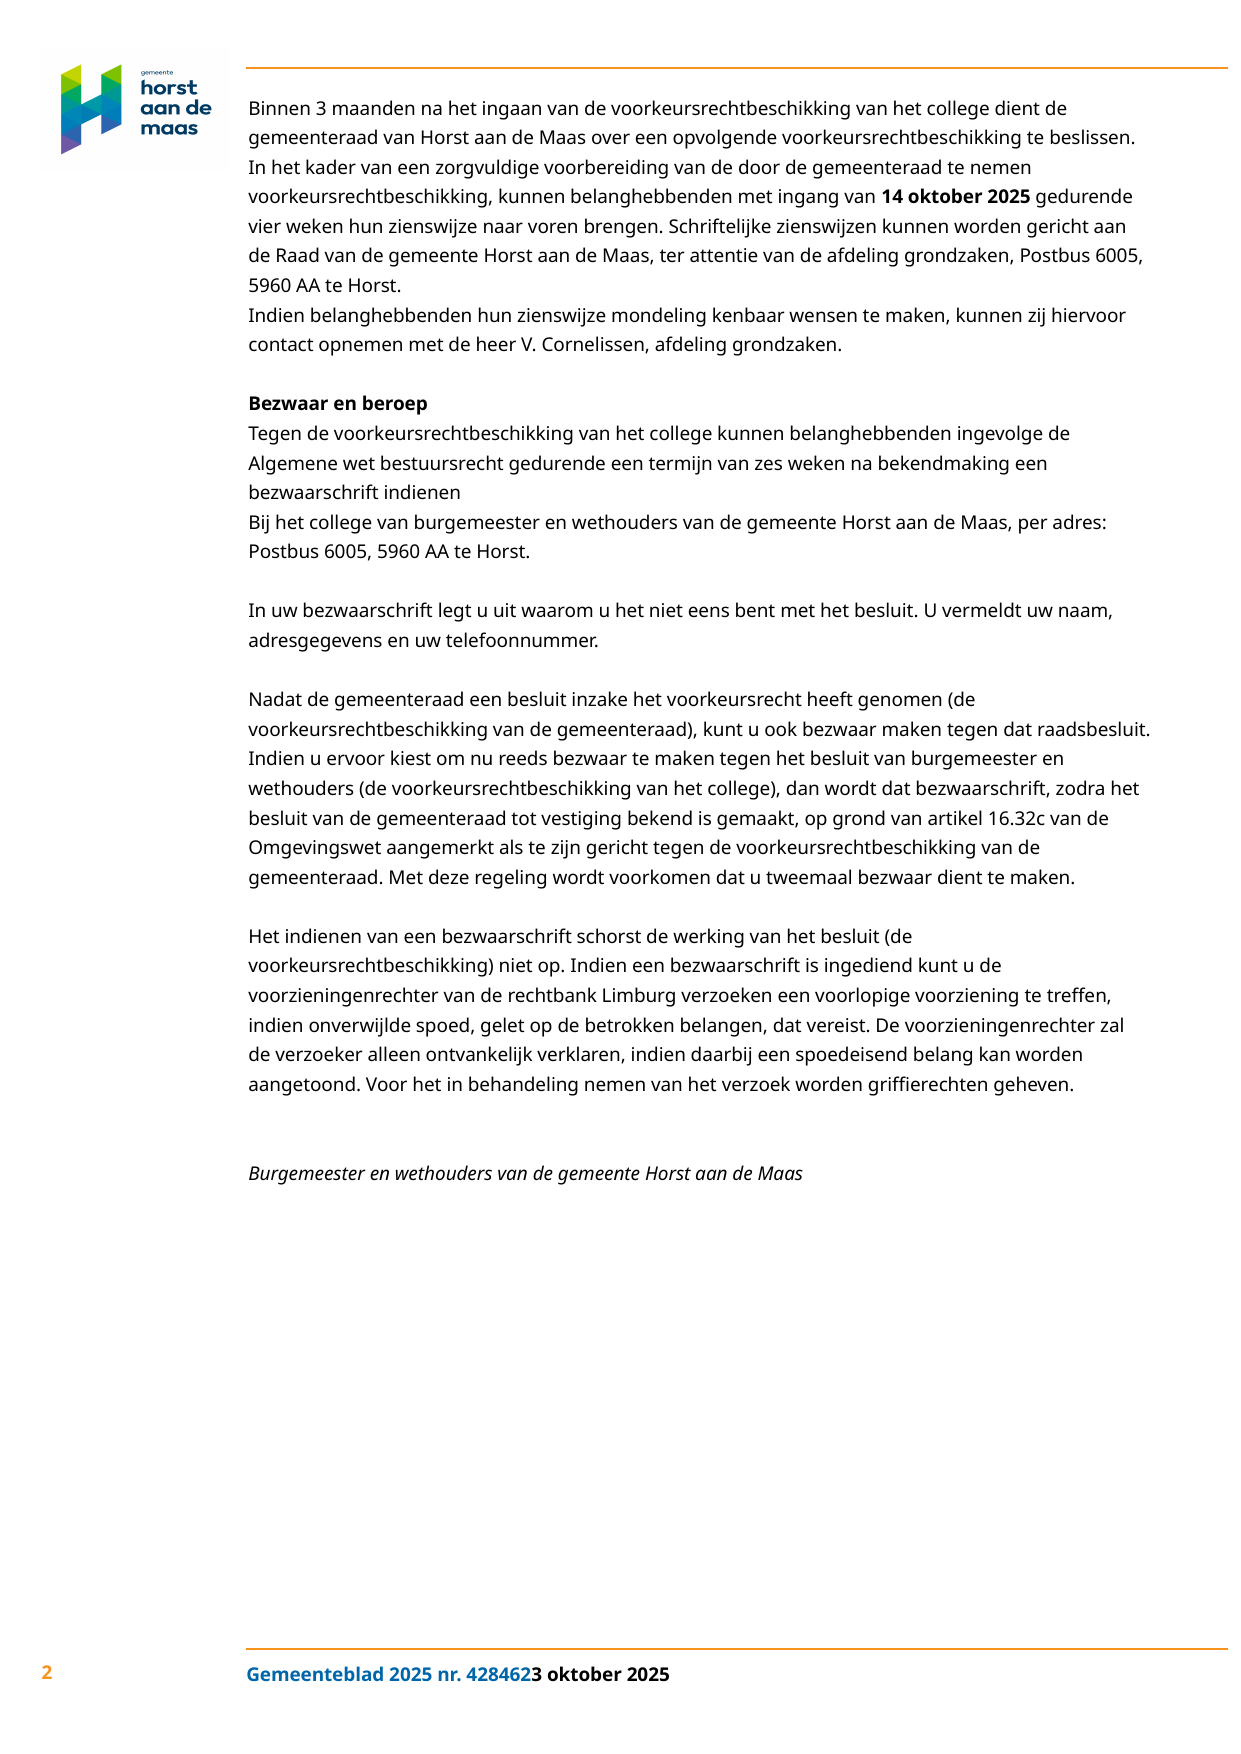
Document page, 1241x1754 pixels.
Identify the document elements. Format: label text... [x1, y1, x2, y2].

text In uw bezwaarschrift legt u uit waarom u het niet eens bent met het besluit. U vermeldt uw naam, adresgegevens en uw telefoonnummer. [248, 598, 1152, 653]
text Binnen 3 maanden na het ingaan van de voorkeursrechtbeschikking van het college dient de gemeenteraad van Horst aan de Maas over een opvolgende voorkeursrechtbeschikking te beslissen. In het kader van een zorgvuldige voorbereiding van de door de gemeenteraad te nemen voorkeursrechtbeschikking, kunnen belanghebbenden met ingang van 14 oktober 2025 gedurende vier weken hun zienswijze naar voren brengen. Schriftelijke zienswijzen kunnen worden gericht aan de Raad van de gemeente Horst aan de Maas, ter attentie van de afdeling grondzaken, Postbus 6005, 5960 AA te Horst. [248, 95, 1152, 298]
text Het indienen van een bezwaarschrift schorst de werking van het besluit (de voorkeursrechtbeschikking) niet op. Indien een bezwaarschrift is ingediend kunt u de voorzieningenrechter van de rechtbank Limburg verzoeken een voorlopige voorziening te treffen, indien onverwijlde spoed, gelet op de betrokken belangen, dat vereist. De voorzieningenrechter zal de verzoeker alleen ontvankelijk verklaren, indien daarbij een spoedeisend belang kan worden aangetoond. Voor het in behandeling nemen van het verzoek worden griffierechten geheven. [248, 923, 1152, 1097]
text Bij het college van burgemeester en wethouders van de gemeente Horst aan de Maas, per adres: Postbus 6005, 5960 AA te Horst. [248, 509, 1152, 564]
text Bezwaar en beroep [248, 391, 1152, 416]
text Tegen de voorkeursrechtbeschikking van het college kunnen belanghebbenden ingevolge de Algemene wet bestuursrecht gedurende een termijn van zes weken na bekendmaking een bezwaarschrift indienen [248, 420, 1152, 505]
picture [41, 47, 231, 172]
text Nadat de gemeenteraad een besluit inzake het voorkeursrecht heeft genomen (de voorkeursrechtbeschikking van de gemeenteraad), kunt u ook bezwaar maken tegen dat raadsbesluit. Indien u ervoor kiest om nu reeds bezwaar te maken tegen het besluit van burgemeester en wethouders (de voorkeursrechtbeschikking van het college), dan wordt dat bezwaarschrift, zodra het besluit van de gemeenteraad tot vestiging bekend is gemaakt, op grond van artikel 16.32c van de Omgevingswet aangemerkt als te zijn gericht tegen de voorkeursrechtbeschikking van de gemeenteraad. Met deze regeling wordt voorkomen dat u tweemaal bezwaar dient te maken. [248, 686, 1152, 890]
text Burgemeester en wethouders van de gemeente Horst aan de Maas [248, 1160, 1152, 1186]
text Indien belanghebbenden hun zienswijze mondeling kenbaar wensen te maken, kunnen zij hiervoor contact opnemen met de heer V. Cornelissen, afdeling grondzaken. [248, 302, 1152, 357]
